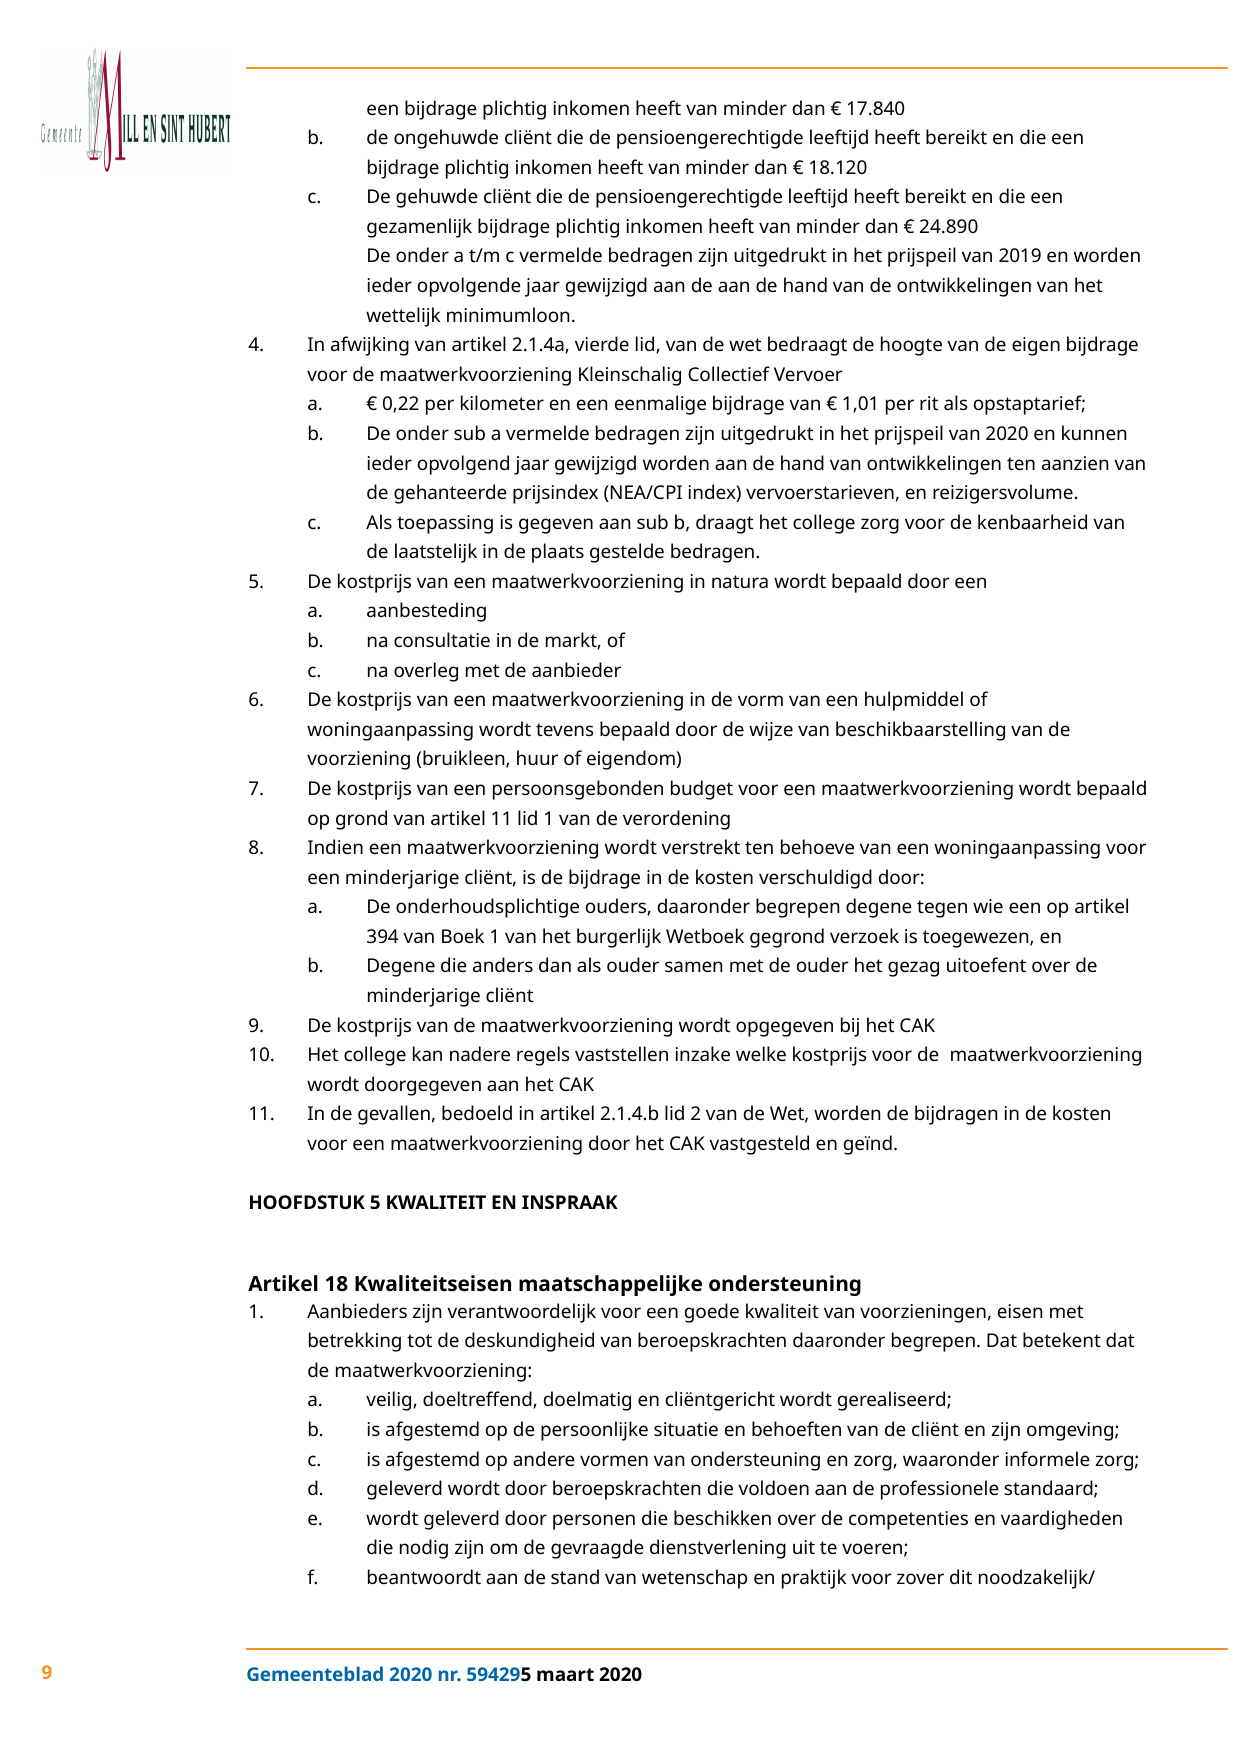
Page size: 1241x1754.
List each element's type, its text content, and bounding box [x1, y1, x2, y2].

list geleverd wordt door beroepskrachten die voldoen aan de professionele standaard; [307, 1475, 1152, 1501]
list Indien een maatwerkvoorziening wordt verstrekt ten behoeve van een woningaanpassing voor een minderjarige cliënt, is de bijdrage in de kosten verschuldigd door: [248, 834, 1152, 890]
list de ongehuwde cliënt die de pensioengerechtigde leeftijd heeft bereikt en die een bijdrage plichtig inkomen heeft van minder dan € 18.120 [307, 124, 1152, 180]
list De kostprijs van de maatwerkvoorziening wordt opgegeven bij het CAK [248, 1012, 1152, 1038]
list In afwijking van artikel 2.1.4a, vierde lid, van de wet bedraagt de hoogte van de eigen bijdrage voor de maatwerkvoorziening Kleinschalig Collectief Vervoer [248, 331, 1152, 387]
list Het college kan nadere regels vaststellen inzake welke kostprijs voor de maatwerkvoorziening wordt doorgegeven aan het CAK [248, 1041, 1152, 1097]
list De kostprijs van een persoonsgebonden budget voor een maatwerkvoorziening wordt bepaald op grond van artikel 11 lid 1 van de verordening [248, 775, 1152, 831]
list De kostprijs van een maatwerkvoorziening in natura wordt bepaald door een [248, 568, 1152, 594]
text Artikel 18 Kwaliteitseisen maatschappelijke ondersteuning [248, 1269, 1152, 1298]
list een bijdrage plichtig inkomen heeft van minder dan € 17.840 [307, 95, 1152, 121]
picture [41, 47, 231, 172]
list na overleg met de aanbieder [307, 657, 1152, 683]
list De onder a t/m c vermelde bedragen zijn uitgedrukt in het prijspeil van 2019 en worden ieder opvolgende jaar gewijzigd aan de aan de hand van de ontwikkelingen van het wettelijk minimumloon. [307, 243, 1152, 328]
list is afgestemd op de persoonlijke situatie en behoeften van de cliënt en zijn omgeving; [307, 1416, 1152, 1442]
list De onderhoudsplichtige ouders, daaronder begrepen degene tegen wie een op artikel 394 van Boek 1 van het burgerlijk Wetboek gegrond verzoek is toegewezen, en [307, 893, 1152, 949]
list De gehuwde cliënt die de pensioengerechtigde leeftijd heeft bereikt en die een gezamenlijk bijdrage plichtig inkomen heeft van minder dan € 24.890 [307, 183, 1152, 239]
list € 0,22 per kilometer en een eenmalige bijdrage van € 1,01 per rit als opstaptarief; [307, 391, 1152, 416]
list De kostprijs van een maatwerkvoorziening in de vorm van een hulpmiddel of woningaanpassing wordt tevens bepaald door de wijze van beschikbaarstelling van de voorziening (bruikleen, huur of eigendom) [248, 686, 1152, 771]
list na consultatie in de markt, of [307, 627, 1152, 653]
list aanbesteding [307, 598, 1152, 623]
list Degene die anders dan als ouder samen met de ouder het gezag uitoefent over de minderjarige cliënt [307, 953, 1152, 1008]
list Als toepassing is gegeven aan sub b, draagt het college zorg voor de kenbaarheid van de laatstelijk in de plaats gestelde bedragen. [307, 509, 1152, 564]
list beantwoordt aan de stand van wetenschap en praktijk voor zover dit noodzakelijk/ [307, 1564, 1152, 1590]
list De onder sub a vermelde bedragen zijn uitgedrukt in het prijspeil van 2020 en kunnen ieder opvolgend jaar gewijzigd worden aan de hand van ontwikkelingen ten aanzien van de gehanteerde prijsindex (NEA/CPI index) vervoerstarieven, en reizigersvolume. [307, 420, 1152, 505]
list veilig, doeltreffend, doelmatig en cliëntgericht wordt gerealiseerd; [307, 1387, 1152, 1412]
list Aanbieders zijn verantwoordelijk voor een goede kwaliteit van voorzieningen, eisen met betrekking tot de deskundigheid van beroepskrachten daaronder begrepen. Dat betekent dat de maatwerkvoorziening: [248, 1298, 1152, 1383]
text HOOFDSTUK 5 KWALITEIT EN INSPRAAK [248, 1189, 1152, 1215]
list In de gevallen, bedoeld in artikel 2.1.4.b lid 2 van de Wet, worden de bijdragen in de kosten voor een maatwerkvoorziening door het CAK vastgesteld en geïnd. [248, 1101, 1152, 1156]
list is afgestemd op andere vormen van ondersteuning en zorg, waaronder informele zorg; [307, 1446, 1152, 1471]
list wordt geleverd door personen die beschikken over de competenties en vaardigheden die nodig zijn om de gevraagde dienstverlening uit te voeren; [307, 1505, 1152, 1560]
